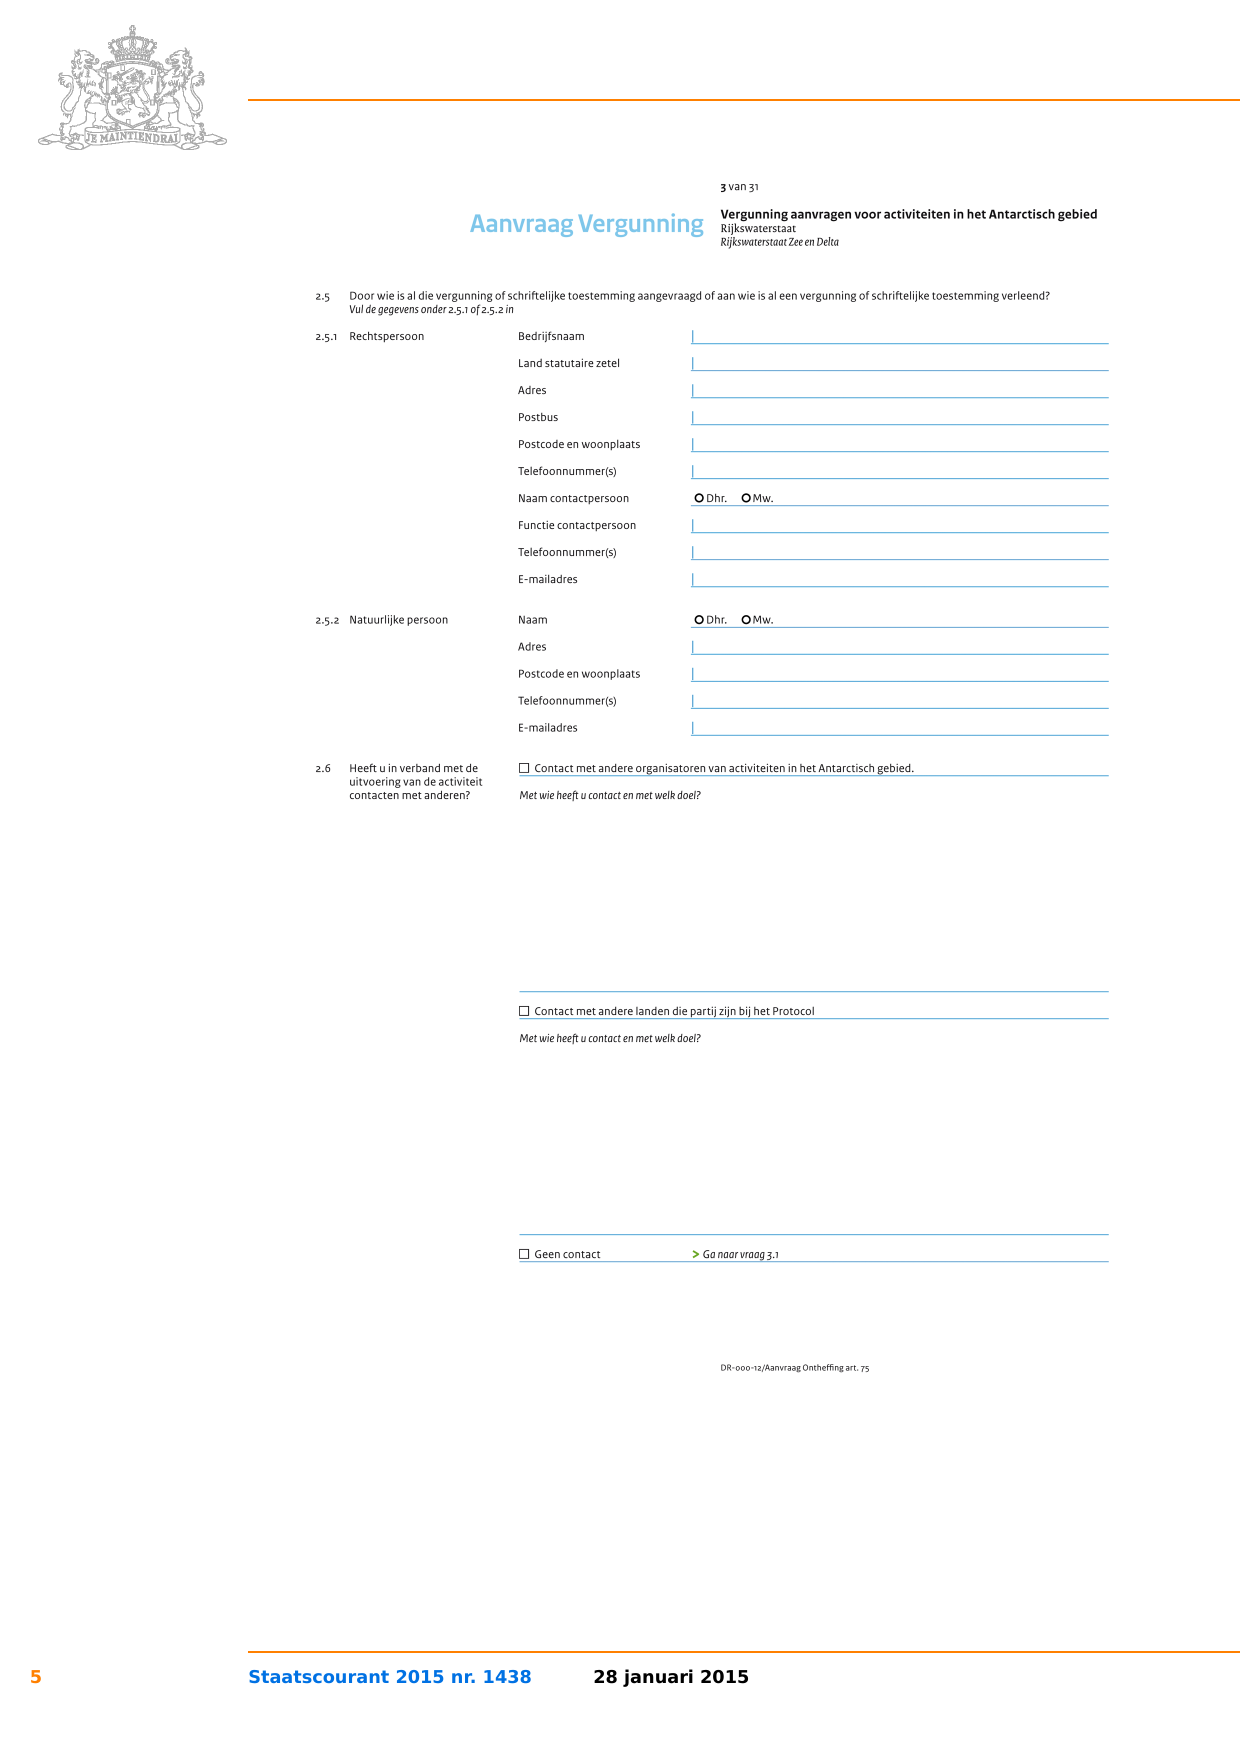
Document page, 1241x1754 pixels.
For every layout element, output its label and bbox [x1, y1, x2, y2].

picture [248, 151, 1134, 1404]
picture [38, 25, 227, 150]
